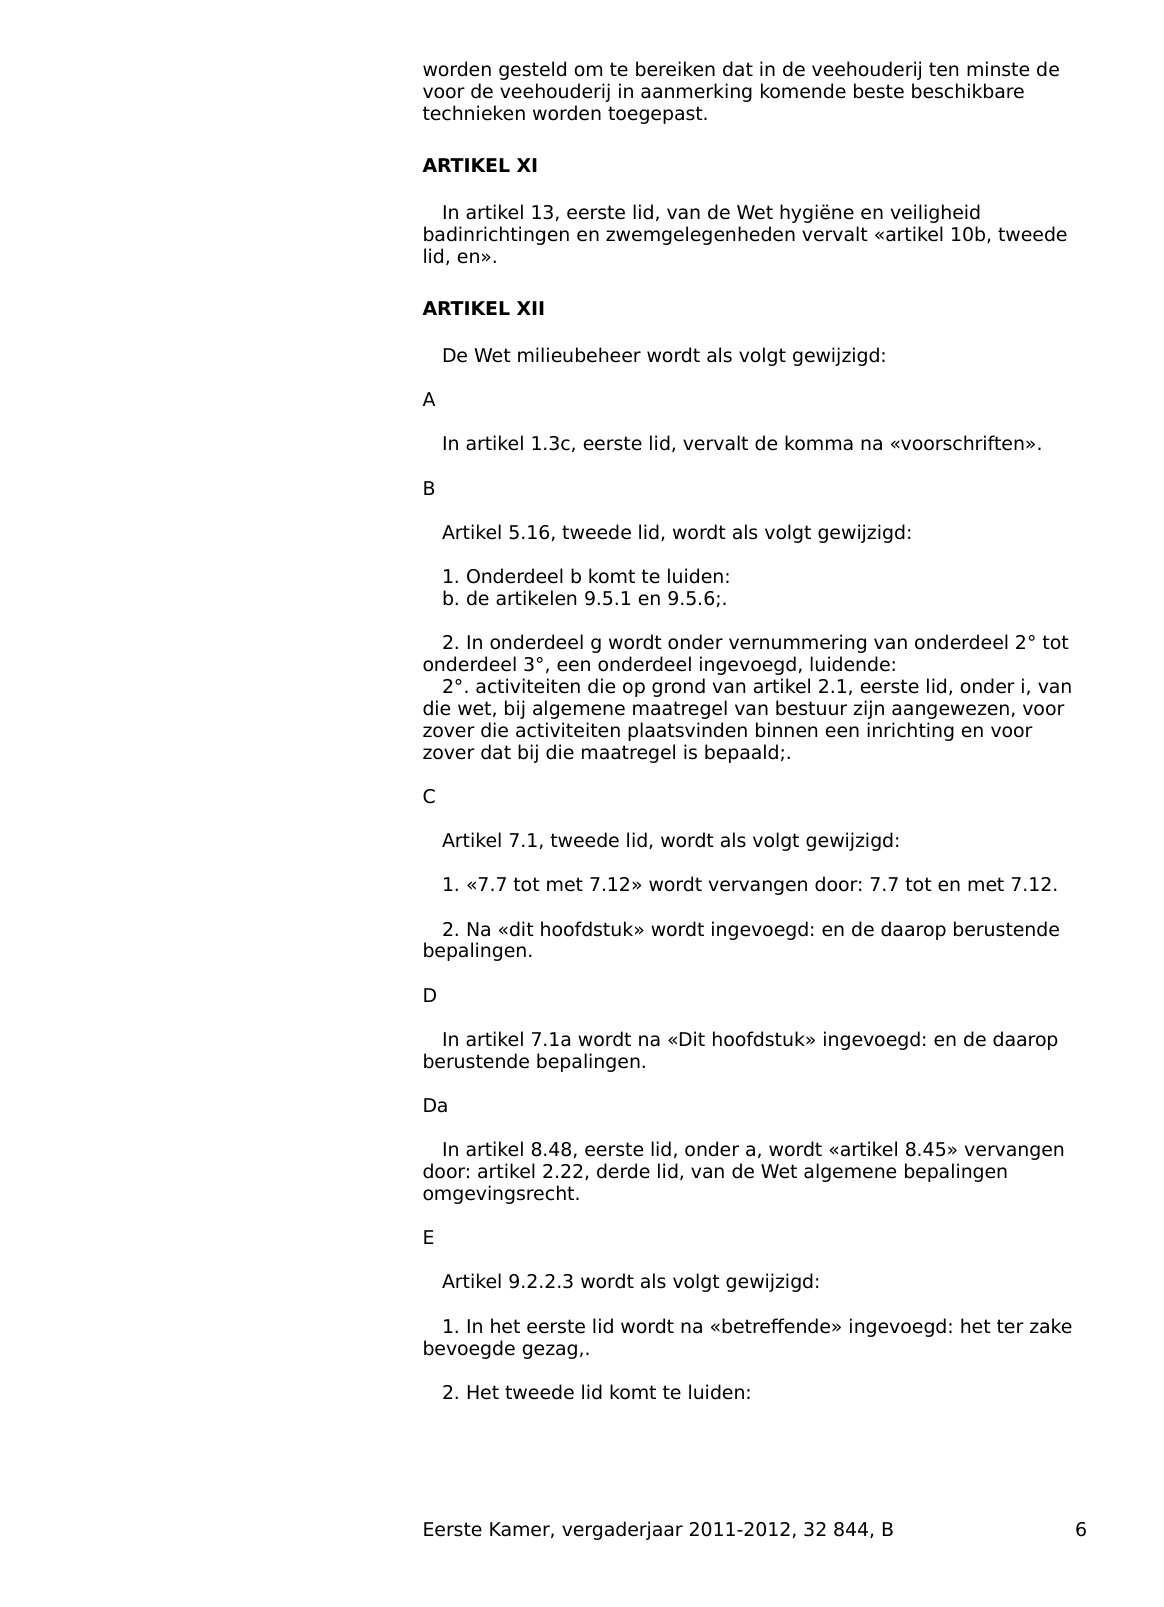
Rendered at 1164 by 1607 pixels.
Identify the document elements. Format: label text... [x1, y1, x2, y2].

text Artikel 7.1, tweede lid, wordt als volgt gewijzigd: [422, 830, 1087, 852]
text E [422, 1227, 1087, 1249]
text Artikel 5.16, tweede lid, wordt als volgt gewijzigd: [422, 522, 1087, 543]
subtitle ARTIKEL XII [422, 298, 1087, 320]
text In artikel 1.3c, eerste lid, vervalt de komma na «voorschriften». [422, 433, 1087, 455]
text 1. «7.7 tot met 7.12» wordt vervangen door: 7.7 tot en met 7.12. [422, 874, 1087, 896]
text In artikel 13, eerste lid, van de Wet hygiëne en veiligheid badinrichtingen en zwemgelegenheden vervalt «artikel 10b, tweede lid, en». [422, 202, 1087, 268]
text A [422, 389, 1087, 411]
text C [422, 786, 1087, 808]
text B [422, 477, 1087, 499]
text 2°. activiteiten die op grond van artikel 2.1, eerste lid, onder i, van die wet, bij algemene maatregel van bestuur zijn aangewezen, voor zover die activiteiten plaatsvinden binnen een inrichting en voor zover dat bij die maatregel is bepaald;. [422, 676, 1087, 764]
text In artikel 8.48, eerste lid, onder a, wordt «artikel 8.45» vervangen door: artikel 2.22, derde lid, van de Wet algemene bepalingen omgevingsrecht. [422, 1139, 1087, 1205]
text 2. Na «dit hoofdstuk» wordt ingevoegd: en de daarop berustende bepalingen. [422, 918, 1087, 962]
text 1. Onderdeel b komt te luiden: [422, 566, 1087, 588]
text 2. Het tweede lid komt te luiden: [422, 1382, 1087, 1404]
text In artikel 7.1a wordt na «Dit hoofdstuk» ingevoegd: en de daarop berustende bepalingen. [422, 1029, 1087, 1073]
text De Wet milieubeheer wordt als volgt gewijzigd: [422, 345, 1087, 367]
text Artikel 9.2.2.3 wordt als volgt gewijzigd: [422, 1271, 1087, 1293]
text 2. In onderdeel g wordt onder vernummering van onderdeel 2° tot onderdeel 3°, een onderdeel ingevoegd, luidende: [422, 632, 1087, 676]
subtitle ARTIKEL XI [422, 155, 1087, 177]
text 1. In het eerste lid wordt na «betreffende» ingevoegd: het ter zake bevoegde gezag,. [422, 1316, 1087, 1359]
text worden gesteld om te bereiken dat in de veehouderij ten minste de voor de veehouderij in aanmerking komende beste beschikbare technieken worden toegepast. [422, 59, 1087, 125]
text D [422, 984, 1087, 1007]
text Da [422, 1095, 1087, 1117]
text b. de artikelen 9.5.1 en 9.5.6;. [422, 588, 1087, 610]
